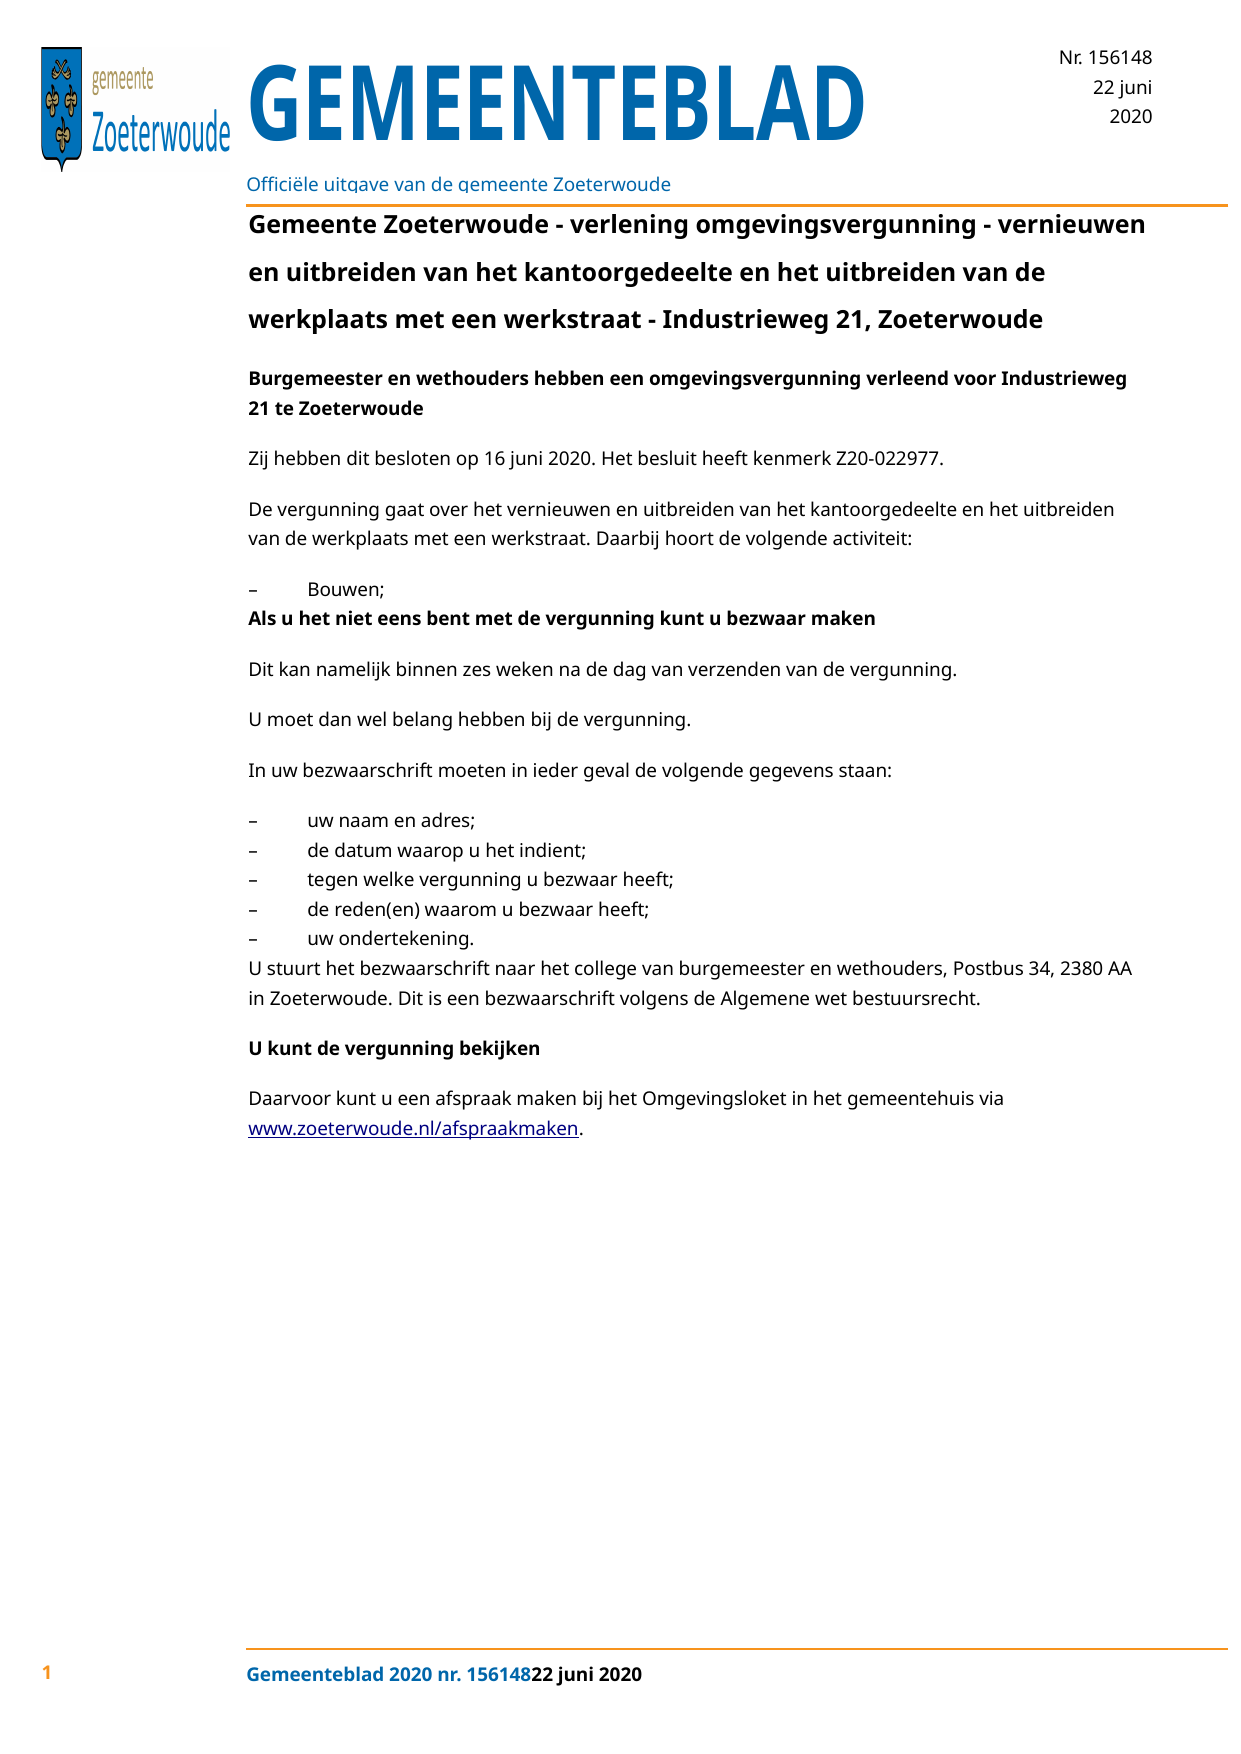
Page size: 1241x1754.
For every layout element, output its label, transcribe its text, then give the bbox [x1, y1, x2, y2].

text Daarvoor kunt u een afspraak maken bij het Omgevingsloket in het gemeentehuis via www.zoeterwoude.nl/afspraakmaken. [248, 1086, 1152, 1141]
text De vergunning gaat over het vernieuwen en uitbreiden van het kantoorgedeelte en het uitbreiden van de werkplaats met een werkstraat. Daarbij hoort de volgende activiteit: [248, 496, 1152, 551]
list uw naam en adres; [248, 807, 1152, 833]
text Burgemeester en wethouders hebben een omgevingsvergunning verleend voor Industrieweg 21 te Zoeterwoude [248, 366, 1152, 421]
text U kunt de vergunning bekijken [248, 1035, 1152, 1061]
list uw ondertekening. [248, 926, 1152, 951]
list de datum waarop u het indient; [248, 837, 1152, 862]
list Bouwen; [248, 576, 1152, 602]
text Zij hebben dit besloten op 16 juni 2020. Het besluit heeft kenmerk Z20-022977. [248, 446, 1152, 471]
text Dit kan namelijk binnen zes weken na de dag van verzenden van de vergunning. [248, 656, 1152, 682]
text U moet dan wel belang hebben bij de vergunning. [248, 706, 1152, 732]
list tegen welke vergunning u bezwaar heeft; [248, 866, 1152, 892]
text U stuurt het bezwaarschrift naar het college van burgemeester en wethouders, Postbus 34, 2380 AA in Zoeterwoude. Dit is een bezwaarschrift volgens de Algemene wet bestuursrecht. [248, 955, 1152, 1010]
text Als u het niet eens bent met de vergunning kunt u bezwaar maken [248, 606, 1152, 631]
list de reden(en) waarom u bezwaar heeft; [248, 896, 1152, 922]
text In uw bezwaarschrift moeten in ieder geval de volgende gegevens staan: [248, 757, 1152, 782]
text Gemeente Zoeterwoude - verlening omgevingsvergunning - vernieuwen en uitbreiden van het kantoorgedeelte en het uitbreiden van de werkplaats met een werkstraat - Industrieweg 21, Zoeterwoude [248, 207, 1152, 336]
picture [41, 47, 231, 172]
